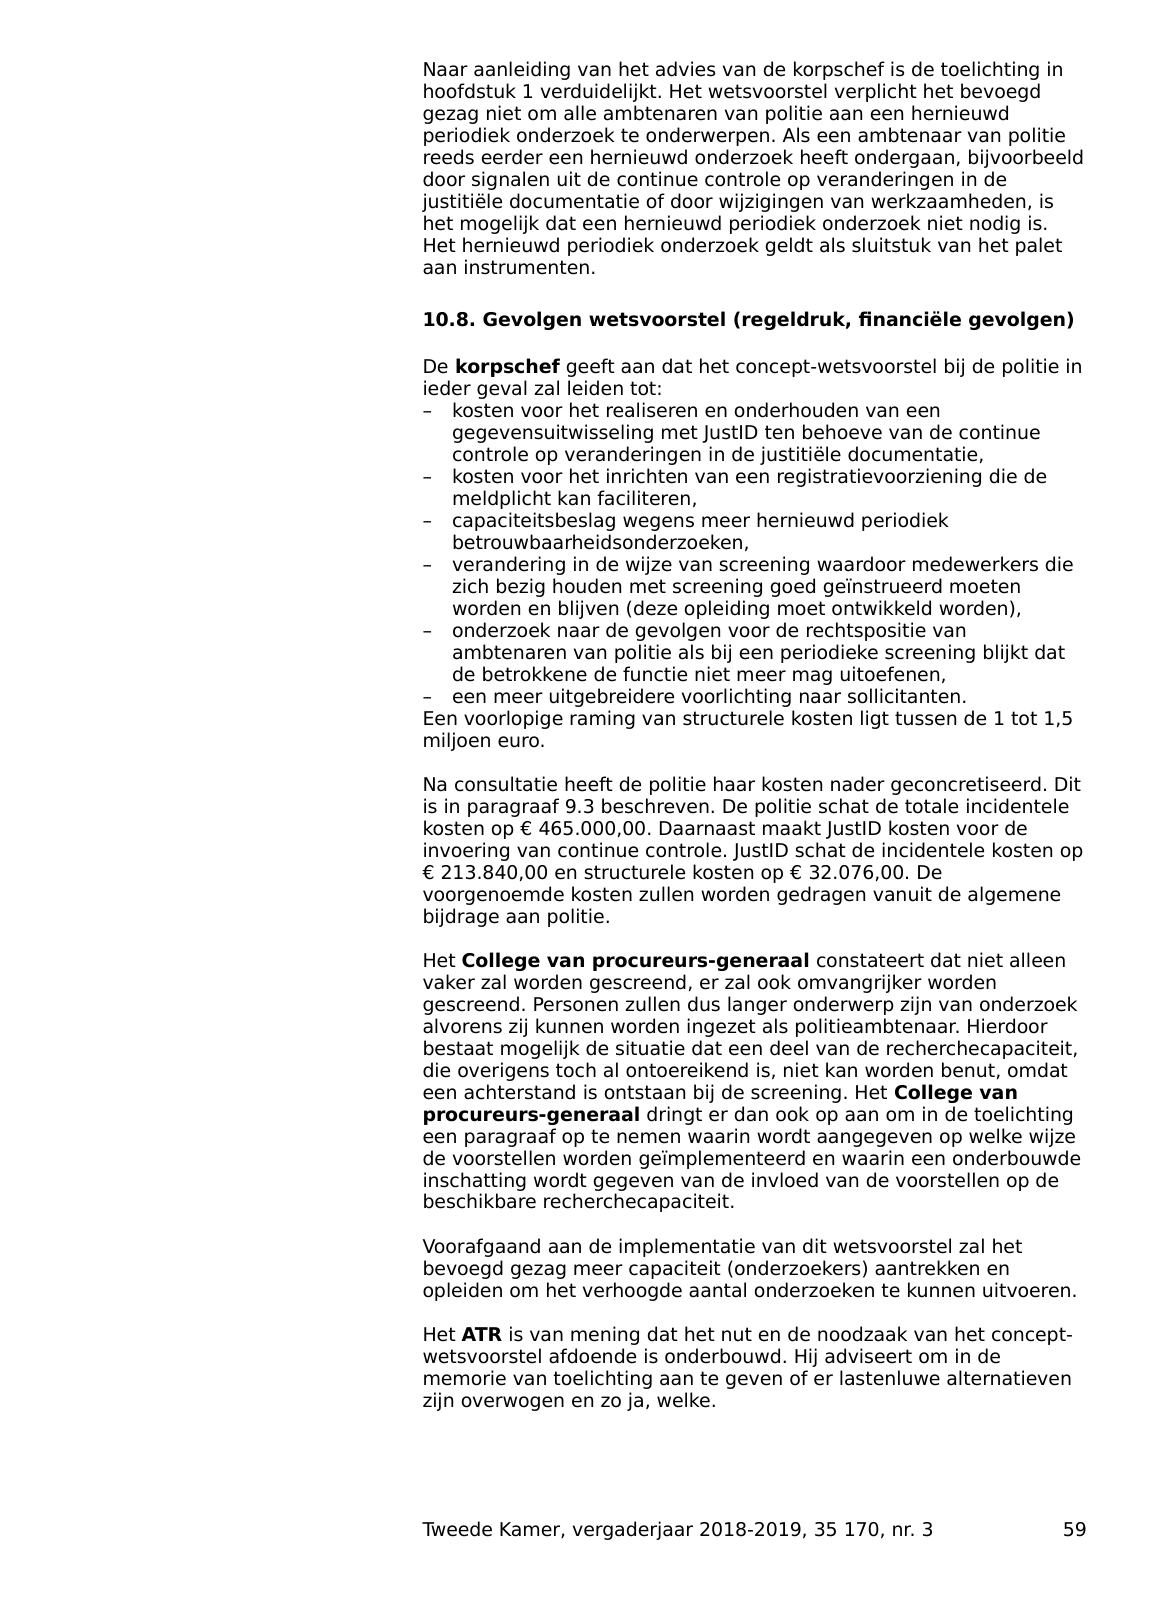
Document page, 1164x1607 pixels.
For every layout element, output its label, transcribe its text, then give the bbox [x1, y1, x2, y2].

text Naar aanleiding van het advies van de korpschef is de toelichting in hoofdstuk 1 verduidelijkt. Het wetsvoorstel verplicht het bevoegd gezag niet om alle ambtenaren van politie aan een hernieuwd periodiek onderzoek te onderwerpen. Als een ambtenaar van politie reeds eerder een hernieuwd onderzoek heeft ondergaan, bijvoorbeeld door signalen uit de continue controle op veranderingen in de justitiële documentatie of door wijzigingen van werkzaamheden, is het mogelijk dat een hernieuwd periodiek onderzoek niet nodig is. Het hernieuwd periodiek onderzoek geldt als sluitstuk van het palet aan instrumenten. [422, 59, 1087, 279]
text – kosten voor het inrichten van een registratievoorziening die de meldplicht kan faciliteren, [422, 466, 1087, 510]
text Het College van procureurs-generaal constateert dat niet alleen vaker zal worden gescreend, er zal ook omvangrijker worden gescreend. Personen zullen dus langer onderwerp zijn van onderzoek alvorens zij kunnen worden ingezet als politieambtenaar. Hierdoor bestaat mogelijk de situatie dat een deel van de recherchecapaciteit, die overigens toch al ontoereikend is, niet kan worden benut, omdat een achterstand is ontstaan bij de screening. Het College van procureurs-generaal dringt er dan ook op aan om in de toelichting een paragraaf op te nemen waarin wordt aangegeven op welke wijze de voorstellen worden geïmplementeerd en waarin een onderbouwde inschatting wordt gegeven van de invloed van de voorstellen op de beschikbare recherchecapaciteit. [422, 950, 1087, 1213]
text – capaciteitsbeslag wegens meer hernieuwd periodiek betrouwbaarheidsonderzoeken, [422, 510, 1087, 554]
subtitle 10.8. Gevolgen wetsvoorstel (regeldruk, financiële gevolgen) [422, 309, 1087, 331]
text – kosten voor het realiseren en onderhouden van een gegevensuitwisseling met JustID ten behoeve van de continue controle op veranderingen in de justitiële documentatie, [422, 400, 1087, 466]
text – onderzoek naar de gevolgen voor de rechtspositie van ambtenaren van politie als bij een periodieke screening blijkt dat de betrokkene de functie niet meer mag uitoefenen, [422, 619, 1087, 686]
text – een meer uitgebreidere voorlichting naar sollicitanten. [422, 686, 1087, 707]
text Een voorlopige raming van structurele kosten ligt tussen de 1 tot 1,5 miljoen euro. [422, 707, 1087, 751]
text Voorafgaand aan de implementatie van dit wetsvoorstel zal het bevoegd gezag meer capaciteit (onderzoekers) aantrekken en opleiden om het verhoogde aantal onderzoeken te kunnen uitvoeren. [422, 1236, 1087, 1302]
text – verandering in de wijze van screening waardoor medewerkers die zich bezig houden met screening goed geïnstrueerd moeten worden en blijven (deze opleiding moet ontwikkeld worden), [422, 554, 1087, 619]
text Na consultatie heeft de politie haar kosten nader geconcretiseerd. Dit is in paragraaf 9.3 beschreven. De politie schat de totale incidentele kosten op € 465.000,00. Daarnaast maakt JustID kosten voor de invoering van continue controle. JustID schat de incidentele kosten op € 213.840,00 en structurele kosten op € 32.076,00. De voorgenoemde kosten zullen worden gedragen vanuit de algemene bijdrage aan politie. [422, 774, 1087, 927]
text Het ATR is van mening dat het nut en de noodzaak van het concept-wetsvoorstel afdoende is onderbouwd. Hij adviseert om in de memorie van toelichting aan te geven of er lastenluwe alternatieven zijn overwogen en zo ja, welke. [422, 1324, 1087, 1412]
text De korpschef geeft aan dat het concept-wetsvoorstel bij de politie in ieder geval zal leiden tot: [422, 356, 1087, 400]
